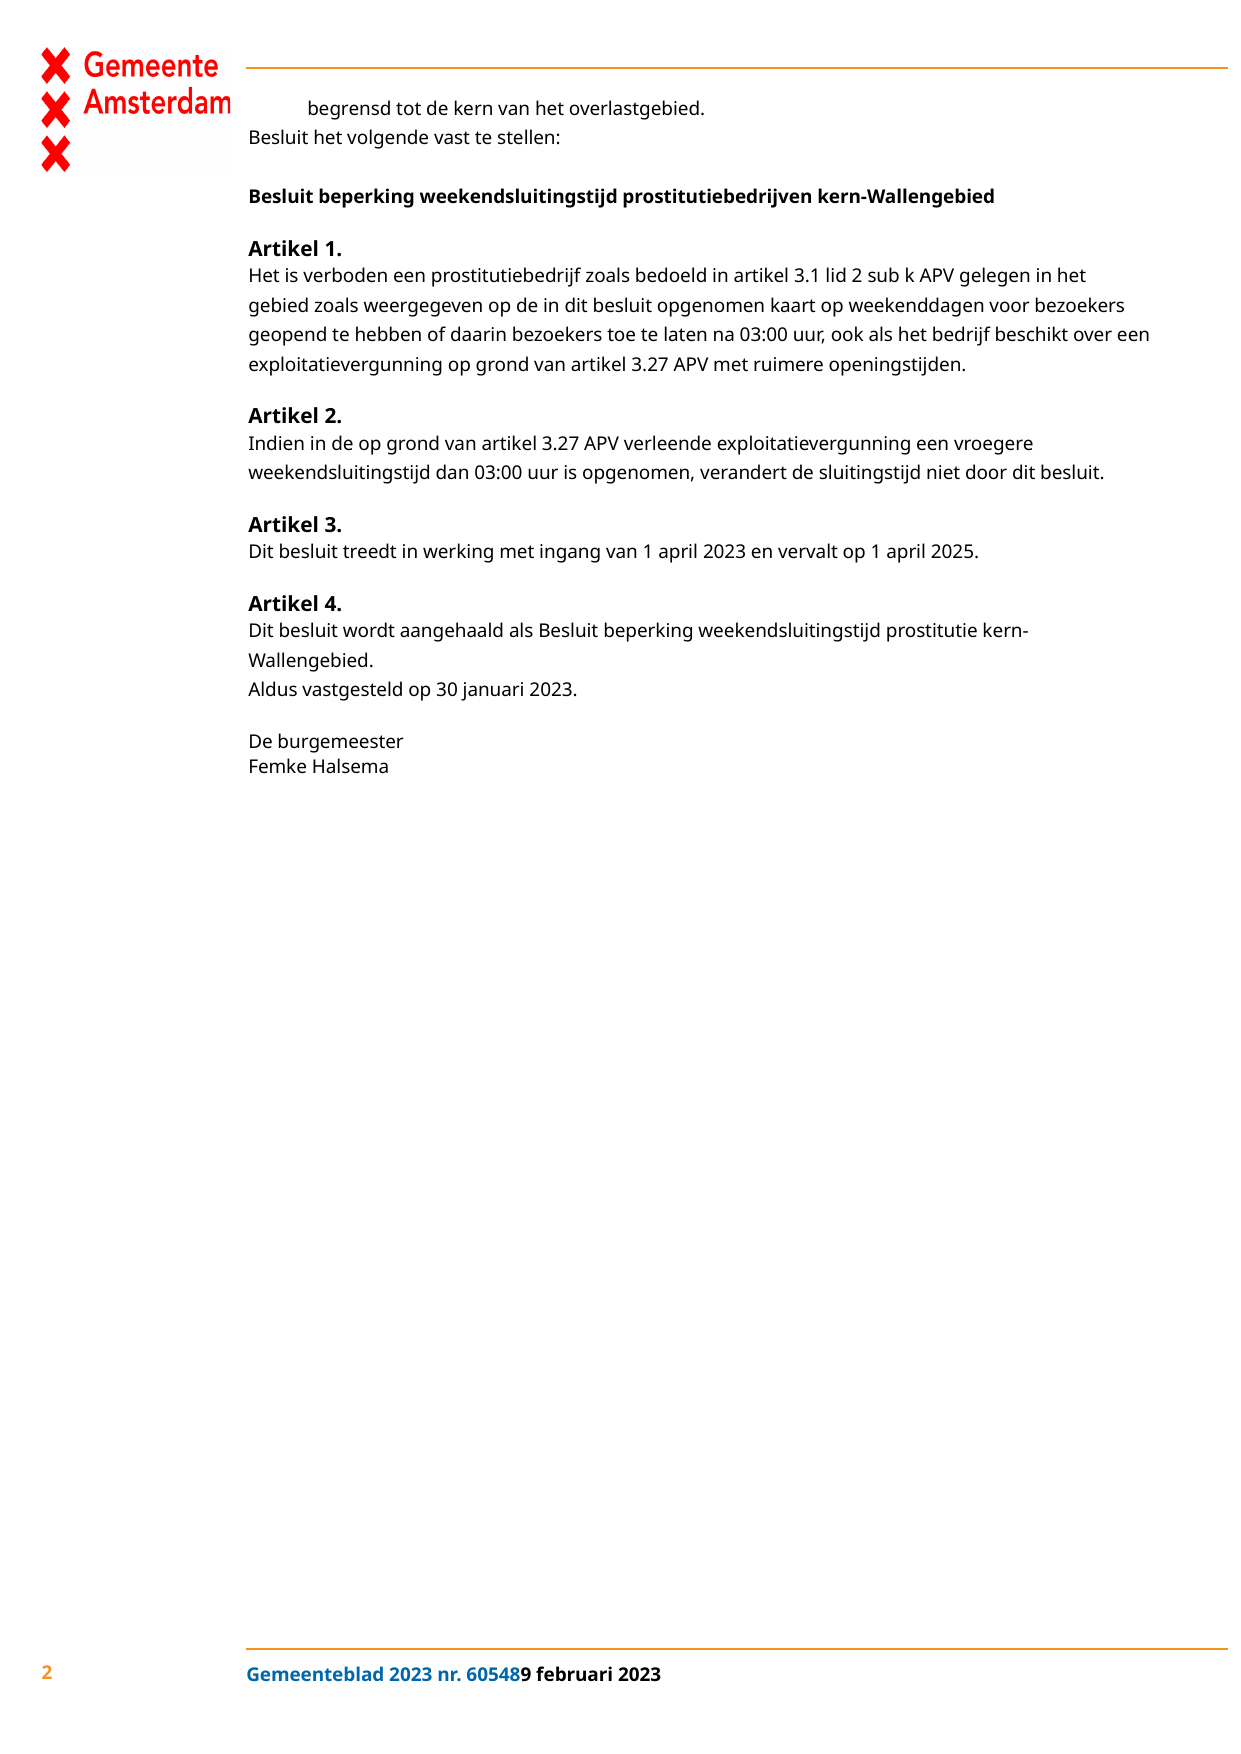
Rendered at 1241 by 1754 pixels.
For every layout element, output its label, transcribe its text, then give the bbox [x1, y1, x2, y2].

text Artikel 3. [248, 510, 1152, 538]
text Indien in de op grond van artikel 3.27 APV verleende exploitatievergunning een vroegere weekendsluitingstijd dan 03:00 uur is opgenomen, verandert de sluitingstijd niet door dit besluit. [248, 430, 1152, 485]
text Besluit beperking weekendsluitingstijd prostitutiebedrijven kern-Wallengebied [248, 183, 1152, 209]
text Aldus vastgesteld op 30 januari 2023. [248, 676, 1152, 702]
text Het is verboden een prostitutiebedrijf zoals bedoeld in artikel 3.1 lid 2 sub k APV gelegen in het gebied zoals weergegeven op de in dit besluit opgenomen kaart op weekenddagen voor bezoekers geopend te hebben of daarin bezoekers toe te laten na 03:00 uur, ook als het bedrijf beschikt over een exploitatievergunning op grond van artikel 3.27 APV met ruimere openingstijden. [248, 262, 1152, 377]
list begrensd tot de kern van het overlastgebied. [248, 95, 1152, 121]
text Artikel 1. [248, 234, 1152, 262]
text Dit besluit wordt aangehaald als Besluit beperking weekendsluitingstijd prostitutie kern-Wallengebied. [248, 617, 1152, 673]
text Artikel 2. [248, 402, 1152, 430]
picture [41, 47, 231, 172]
text Dit besluit treedt in werking met ingang van 1 april 2023 en vervalt op 1 april 2025. [248, 538, 1152, 564]
text Artikel 4. [248, 589, 1152, 617]
text Besluit het volgende vast te stellen: [248, 124, 1152, 150]
text Femke Halsema [248, 754, 1152, 779]
text De burgemeester [248, 728, 1152, 754]
